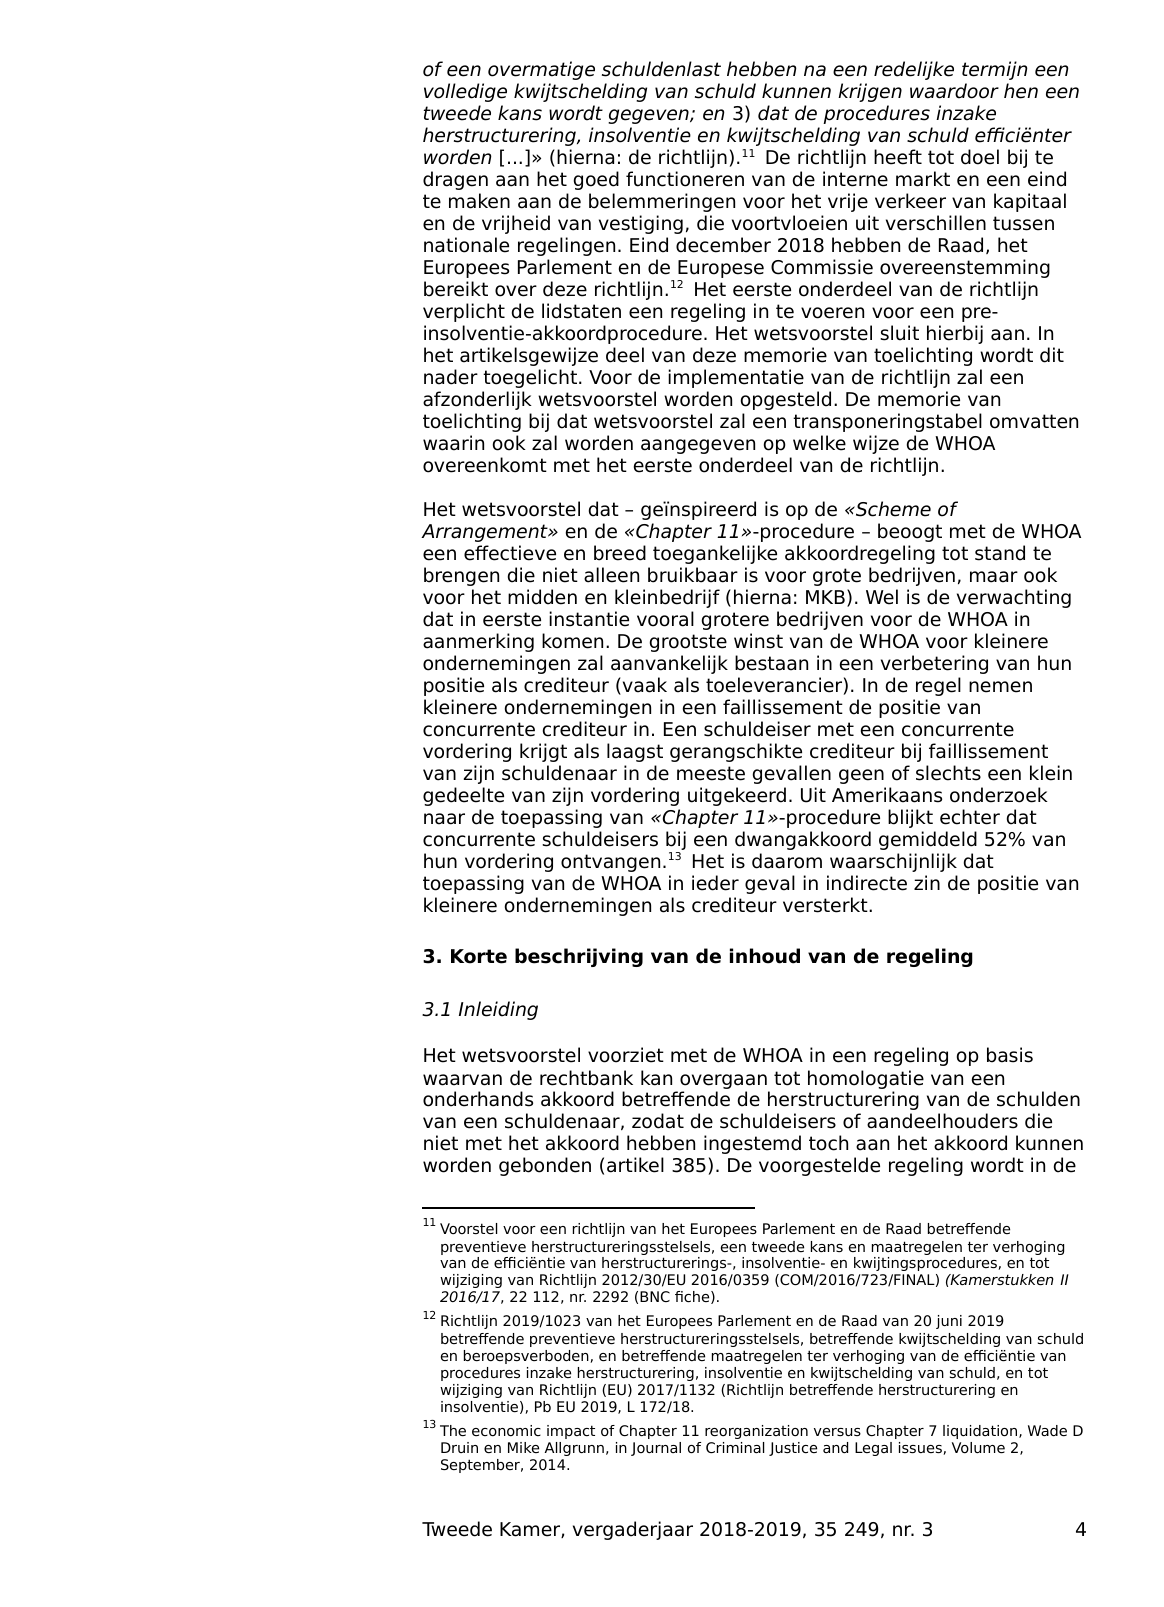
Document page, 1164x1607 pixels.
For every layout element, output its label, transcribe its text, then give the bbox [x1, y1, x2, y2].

text Richtlijn 2019/1023 van het Europees Parlement en de Raad van 20 juni 2019 betreffende preventieve herstructureringsstelsels, betreffende kwijtschelding van schuld en beroepsverboden, en betreffende maatregelen ter verhoging van de efficiëntie van procedures inzake herstructurering, insolventie en kwijtschelding van schuld, en tot wijziging van Richtlijn (EU) 2017/1132 (Richtlijn betreffende herstructurering en insolventie), Pb EU 2019, L 172/18. [422, 1309, 1087, 1416]
text Voorstel voor een richtlijn van het Europees Parlement en de Raad betreffende preventieve herstructureringsstelsels, een tweede kans en maatregelen ter verhoging van de efficiëntie van herstructurerings-, insolventie- en kwijtingsprocedures, en tot wijziging van Richtlijn 2012/30/EU 2016/0359 (COM/2016/723/FINAL) (Kamerstukken II 2016/17, 22 112, nr. 2292 (BNC fiche). [422, 1217, 1087, 1306]
subtitle 3. Korte beschrijving van de inhoud van de regeling [422, 946, 1087, 968]
subtitle 3.1 Inleiding [422, 998, 1087, 1020]
text Het wetsvoorstel dat – geïnspireerd is op de «Scheme of Arrangement» en de «Chapter 11»-procedure – beoogt met de WHOA een effectieve en breed toegankelijke akkoordregeling tot stand te brengen die niet alleen bruikbaar is voor grote bedrijven, maar ook voor het midden en kleinbedrijf (hierna: MKB). Wel is de verwachting dat in eerste instantie vooral grotere bedrijven voor de WHOA in aanmerking komen. De grootste winst van de WHOA voor kleinere ondernemingen zal aanvankelijk bestaan in een verbetering van hun positie als crediteur (vaak als toeleverancier). In de regel nemen kleinere ondernemingen in een faillissement de positie van concurrente crediteur in. Een schuldeiser met een concurrente vordering krijgt als laagst gerangschikte crediteur bij faillissement van zijn schuldenaar in de meeste gevallen geen of slechts een klein gedeelte van zijn vordering uitgekeerd. Uit Amerikaans onderzoek naar de toepassing van «Chapter 11»-procedure blijkt echter dat concurrente schuldeisers bij een dwangakkoord gemiddeld 52% van hun vordering ontvangen. Het is daarom waarschijnlijk dat toepassing van de WHOA in ieder geval in indirecte zin de positie van kleinere ondernemingen als crediteur versterkt. [422, 499, 1087, 916]
text of een overmatige schuldenlast hebben na een redelijke termijn een volledige kwijtschelding van schuld kunnen krijgen waardoor hen een tweede kans wordt gegeven; en 3) dat de procedures inzake herstructurering, insolventie en kwijtschelding van schuld efficiënter worden [...]» (hierna: de richtlijn). De richtlijn heeft tot doel bij te dragen aan het goed functioneren van de interne markt en een eind te maken aan de belemmeringen voor het vrije verkeer van kapitaal en de vrijheid van vestiging, die voortvloeien uit verschillen tussen nationale regelingen. Eind december 2018 hebben de Raad, het Europees Parlement en de Europese Commissie overeenstemming bereikt over deze richtlijn. Het eerste onderdeel van de richtlijn verplicht de lidstaten een regeling in te voeren voor een pre-insolventie-akkoordprocedure. Het wetsvoorstel sluit hierbij aan. In het artikelsgewijze deel van deze memorie van toelichting wordt dit nader toegelicht. Voor de implementatie van de richtlijn zal een afzonderlijk wetsvoorstel worden opgesteld. De memorie van toelichting bij dat wetsvoorstel zal een transponeringstabel omvatten waarin ook zal worden aangegeven op welke wijze de WHOA overeenkomt met het eerste onderdeel van de richtlijn. [422, 59, 1087, 477]
text The economic impact of Chapter 11 reorganization versus Chapter 7 liquidation, Wade D Druin en Mike Allgrunn, in Journal of Criminal Justice and Legal issues, Volume 2, September, 2014. [422, 1418, 1087, 1474]
text Het wetsvoorstel voorziet met de WHOA in een regeling op basis waarvan de rechtbank kan overgaan tot homologatie van een onderhands akkoord betreffende de herstructurering van de schulden van een schuldenaar, zodat de schuldeisers of aandeelhouders die niet met het akkoord hebben ingestemd toch aan het akkoord kunnen worden gebonden (artikel 385). De voorgestelde regeling wordt in de [422, 1045, 1087, 1177]
